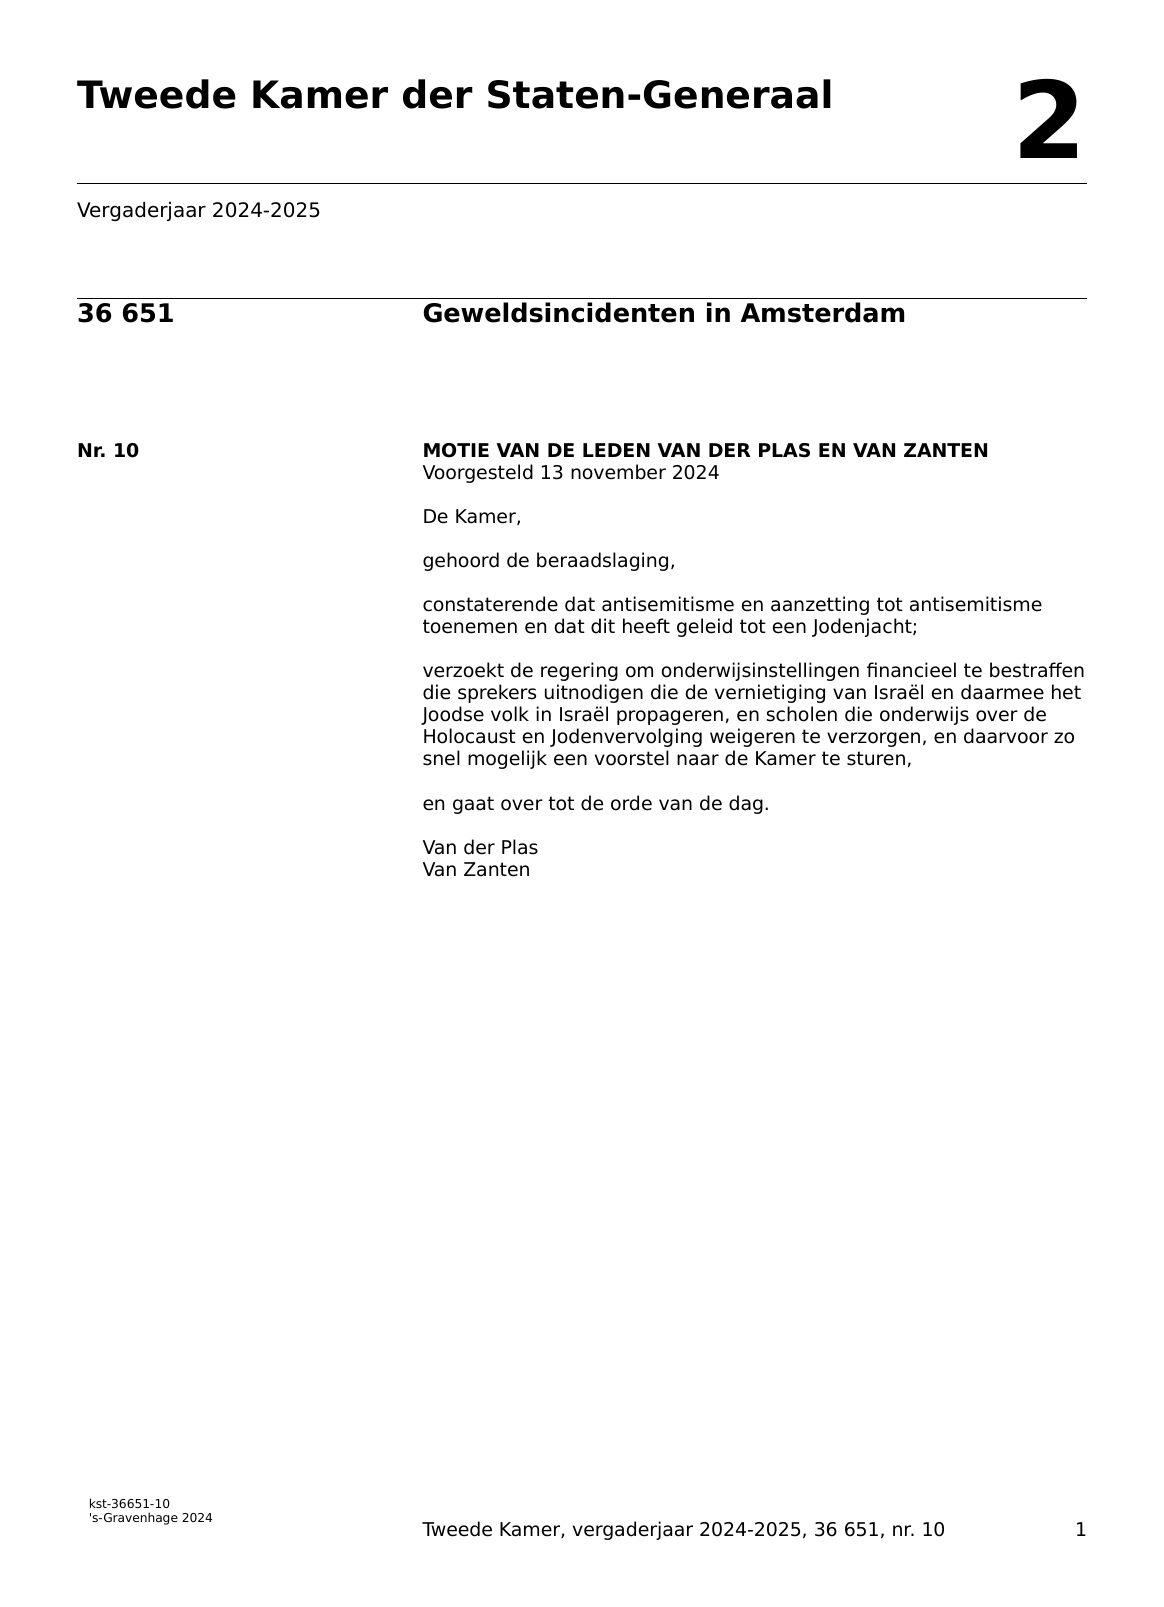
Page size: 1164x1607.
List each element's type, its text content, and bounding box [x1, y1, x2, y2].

text en gaat over tot de orde van de dag. [422, 792, 1087, 814]
text constaterende dat antisemitisme en aanzetting tot antisemitisme toenemen en dat dit heeft geleid tot een Jodenjacht; [422, 594, 1087, 638]
table_cell Vergaderjaar 2024-2025 [77, 184, 1087, 298]
table_header Tweede Kamer der Staten-Generaal [77, 59, 886, 183]
subtitle 36 651 Geweldsincidenten in Amsterdam [77, 299, 1087, 329]
text De Kamer, [422, 506, 1087, 528]
text kst-36651-10 [88, 1497, 323, 1511]
table_header 2 [886, 59, 1087, 183]
text verzoekt de regering om onderwijsinstellingen financieel te bestraffen die sprekers uitnodigen die de vernietiging van Israël en daarmee het Joodse volk in Israël propageren, en scholen die onderwijs over de Holocaust en Jodenvervolging weigeren te verzorgen, en daarvoor zo snel mogelijk een voorstel naar de Kamer te sturen, [422, 660, 1087, 770]
text gehoord de beraadslaging, [422, 550, 1087, 572]
text Voorgesteld 13 november 2024 [422, 462, 1087, 484]
text Van Zanten [422, 858, 1087, 881]
text Van der Plas [422, 837, 1087, 858]
text 's-Gravenhage 2024 [88, 1511, 323, 1525]
subtitle Nr. 10 MOTIE VAN DE LEDEN VAN DER PLAS EN VAN ZANTEN [77, 440, 1087, 462]
